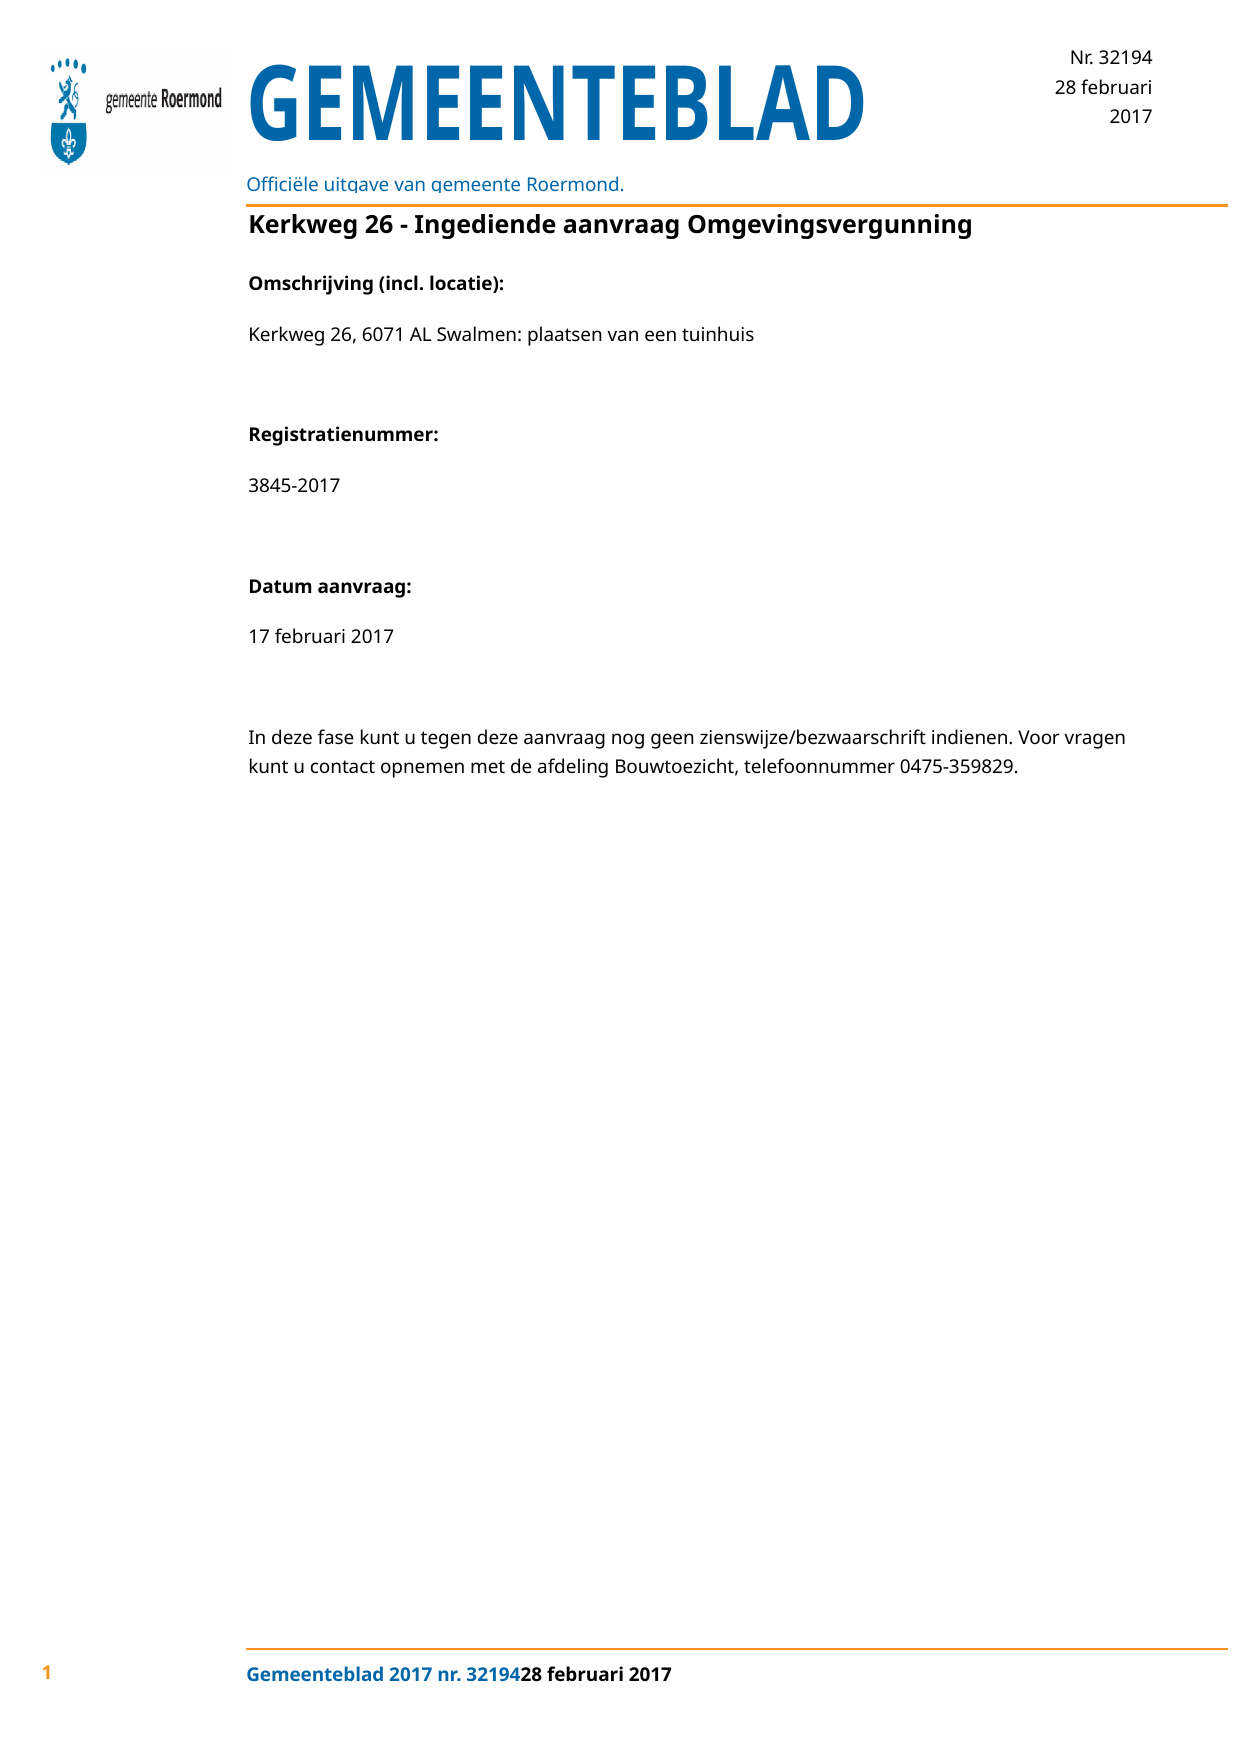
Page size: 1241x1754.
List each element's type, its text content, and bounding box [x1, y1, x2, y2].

text Registratienummer: [248, 422, 1152, 447]
text 3845-2017 [248, 472, 1152, 498]
text Datum aanvraag: [248, 573, 1152, 598]
text Kerkweg 26, 6071 AL Swalmen: plaatsen van een tuinhuis [248, 321, 1152, 346]
text Omschrijving (incl. locatie): [248, 270, 1152, 296]
text Kerkweg 26 - Ingediende aanvraag Omgevingsvergunning [248, 207, 1152, 241]
text 17 februari 2017 [248, 623, 1152, 649]
text In deze fase kunt u tegen deze aanvraag nog geen zienswijze/bezwaarschrift indienen. Voor vragen kunt u contact opnemen met de afdeling Bouwtoezicht, telefoonnummer 0475-359829. [248, 724, 1152, 779]
picture [41, 47, 231, 172]
